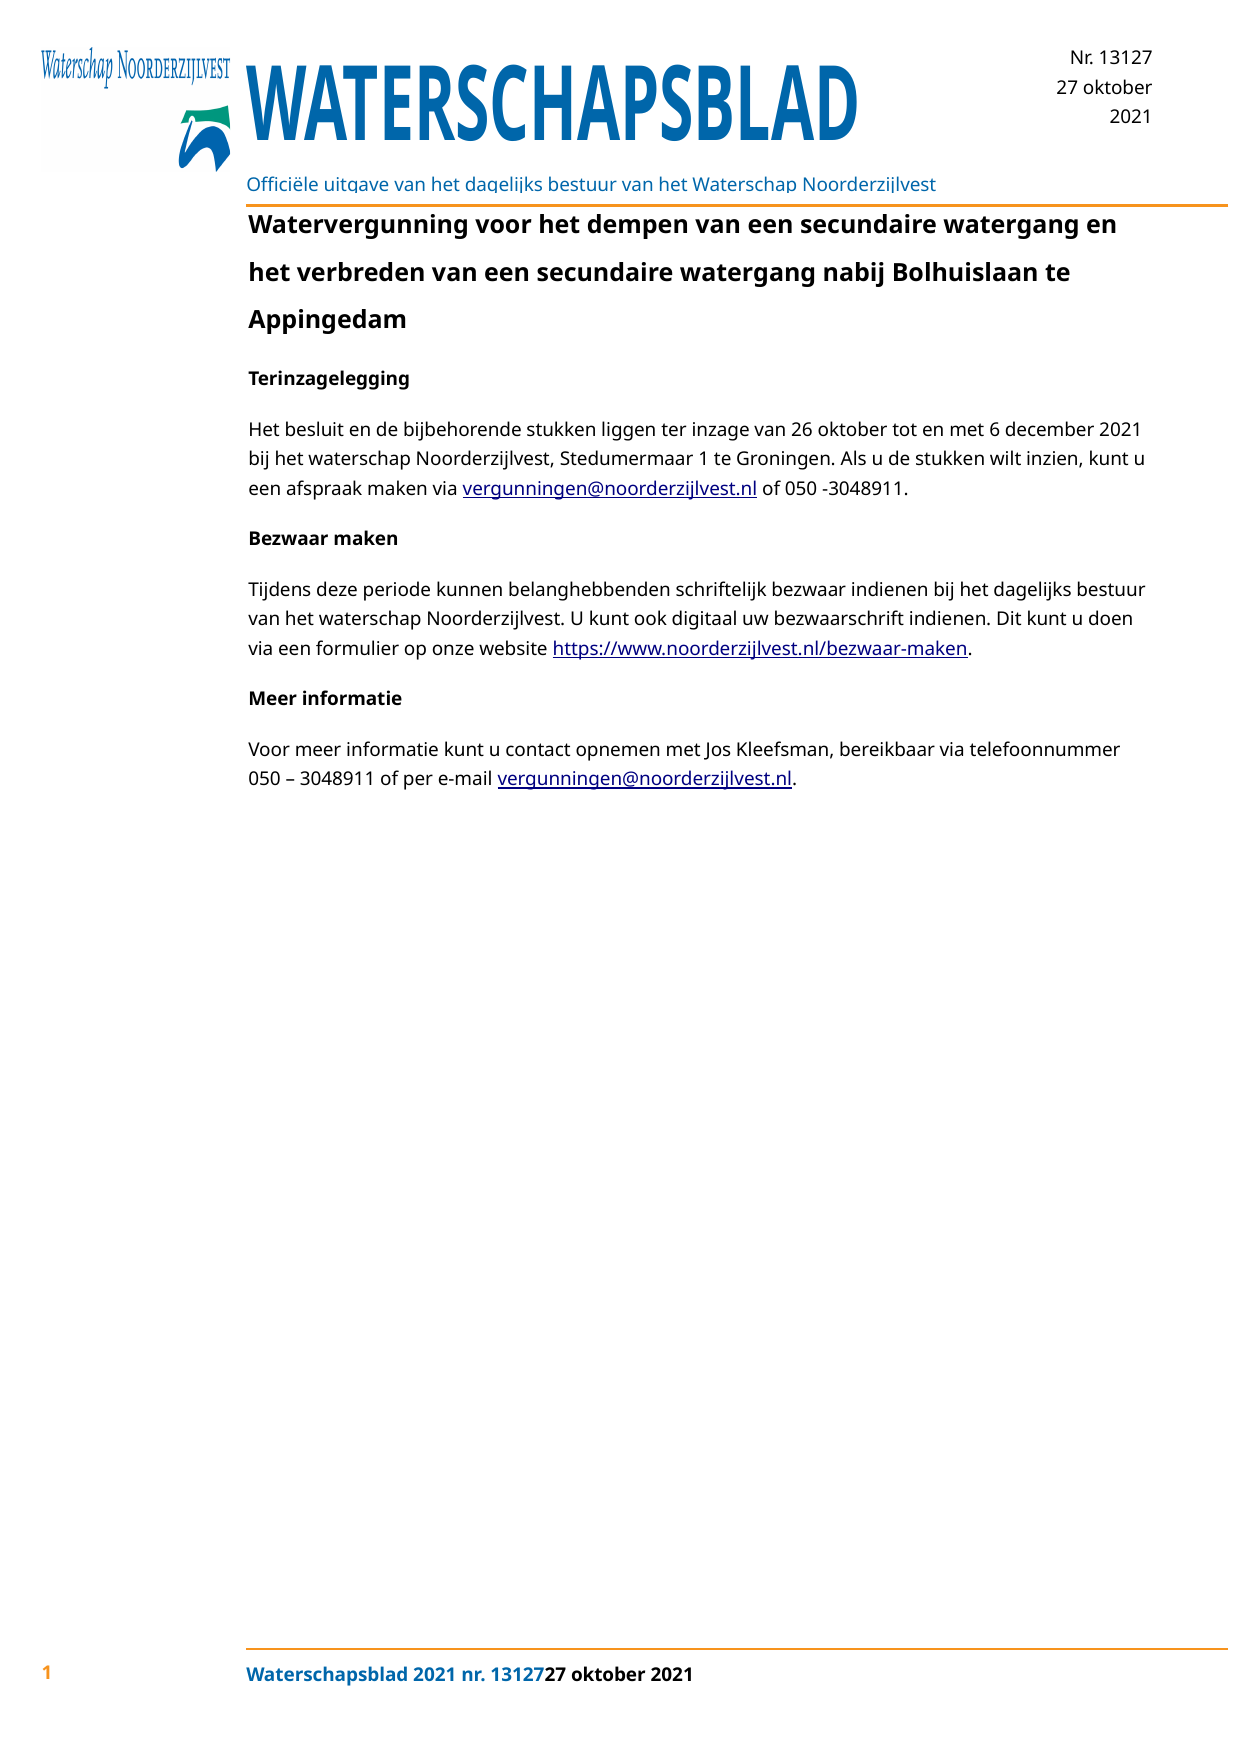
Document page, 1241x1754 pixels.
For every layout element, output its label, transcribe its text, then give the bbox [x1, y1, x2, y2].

picture [41, 47, 231, 172]
text Terinzagelegging [248, 366, 1152, 391]
text Tijdens deze periode kunnen belanghebbenden schriftelijk bezwaar indienen bij het dagelijks bestuur van het waterschap Noorderzijlvest. U kunt ook digitaal uw bezwaarschrift indienen. Dit kunt u doen via een formulier op onze website https://www.noorderzijlvest.nl/bezwaar-maken. [248, 576, 1152, 661]
text Watervergunning voor het dempen van een secundaire watergang en het verbreden van een secundaire watergang nabij Bolhuislaan te Appingedam [248, 207, 1152, 336]
text Bezwaar maken [248, 526, 1152, 551]
text Voor meer informatie kunt u contact opnemen met Jos Kleefsman, bereikbaar via telefoonnummer 050 – 3048911 of per e-mail vergunningen@noorderzijlvest.nl. [248, 736, 1152, 791]
text Het besluit en de bijbehorende stukken liggen ter inzage van 26 oktober tot en met 6 december 2021 bij het waterschap Noorderzijlvest, Stedumermaar 1 te Groningen. Als u de stukken wilt inzien, kunt u een afspraak maken via vergunningen@noorderzijlvest.nl of 050 -3048911. [248, 416, 1152, 501]
text Meer informatie [248, 686, 1152, 711]
